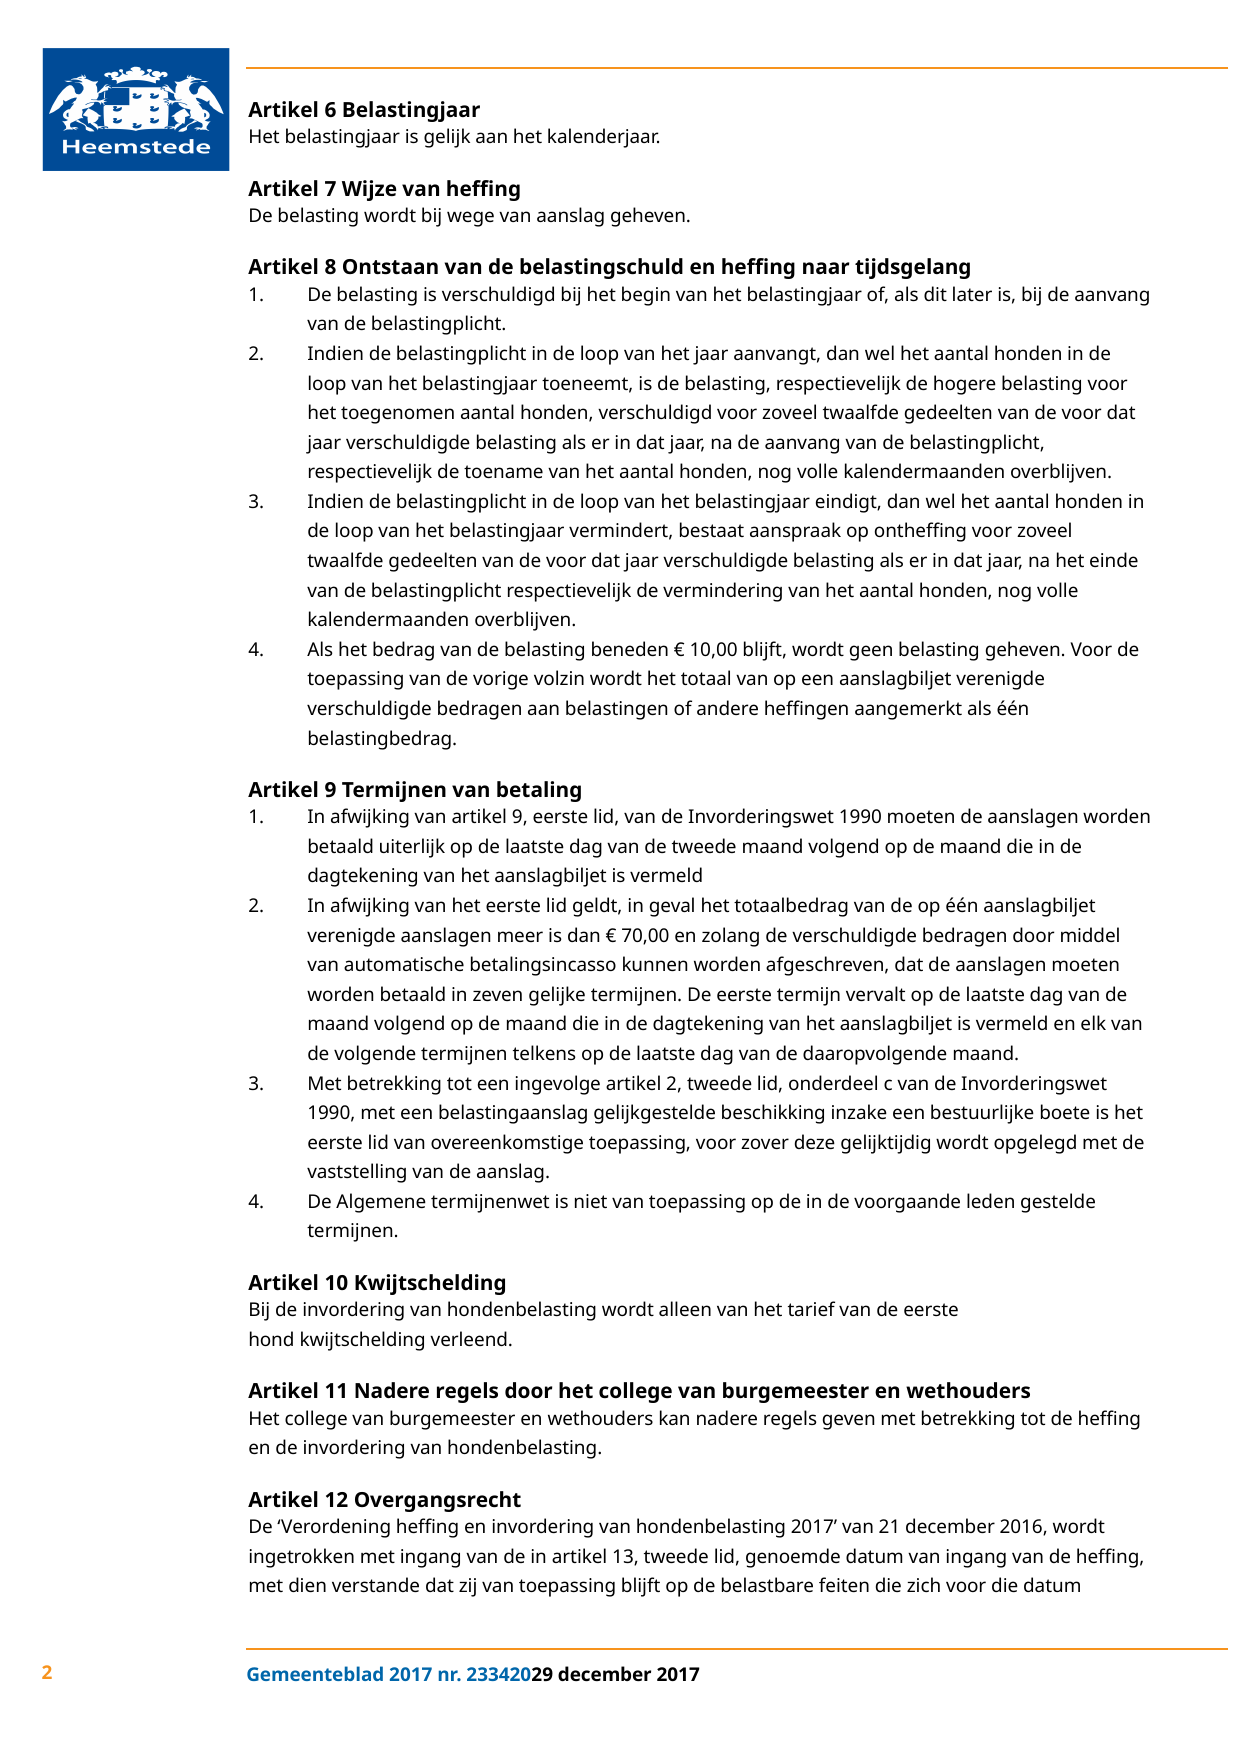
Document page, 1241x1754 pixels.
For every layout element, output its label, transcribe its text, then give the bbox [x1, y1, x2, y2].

text Artikel 12 Overgangsrecht [248, 1485, 1152, 1513]
text Artikel 6 Belastingjaar [248, 95, 1152, 123]
text Artikel 10 Kwijtschelding [248, 1268, 1152, 1297]
list Indien de belastingplicht in de loop van het belastingjaar eindigt, dan wel het aantal honden in de loop van het belastingjaar vermindert, bestaat aanspraak op ontheffing voor zoveel twaalfde gedeelten van de voor dat jaar verschuldigde belasting als er in dat jaar, na het einde van de belastingplicht respectievelijk de vermindering van het aantal honden, nog volle kalendermaanden overblijven. [248, 488, 1152, 632]
picture [41, 47, 231, 172]
text De belasting wordt bij wege van aanslag geheven. [248, 202, 1152, 228]
text Bij de invordering van hondenbelasting wordt alleen van het tarief van de eerste [248, 1297, 1152, 1322]
text Artikel 9 Termijnen van betaling [248, 775, 1152, 803]
list Met betrekking tot een ingevolge artikel 2, tweede lid, onderdeel c van de Invorderingswet 1990, met een belastingaanslag gelijkgestelde beschikking inzake een bestuurlijke boete is het eerste lid van overeenkomstige toepassing, voor zover deze gelijktijdig wordt opgelegd met de vaststelling van de aanslag. [248, 1070, 1152, 1184]
list Indien de belastingplicht in de loop van het jaar aanvangt, dan wel het aantal honden in de loop van het belastingjaar toeneemt, is de belasting, respectievelijk de hogere belasting voor het toegenomen aantal honden, verschuldigd voor zoveel twaalfde gedeelten van de voor dat jaar verschuldigde belasting als er in dat jaar, na de aanvang van de belastingplicht, respectievelijk de toename van het aantal honden, nog volle kalendermaanden overblijven. [248, 340, 1152, 484]
text Het belastingjaar is gelijk aan het kalenderjaar. [248, 123, 1152, 149]
list In afwijking van artikel 9, eerste lid, van de Invorderingswet 1990 moeten de aanslagen worden betaald uiterlijk op de laatste dag van de tweede maand volgend op de maand die in de dagtekening van het aanslagbiljet is vermeld [248, 803, 1152, 888]
list De Algemene termijnenwet is niet van toepassing op de in de voorgaande leden gestelde termijnen. [248, 1188, 1152, 1243]
text Artikel 7 Wijze van heffing [248, 174, 1152, 202]
list De belasting is verschuldigd bij het begin van het belastingjaar of, als dit later is, bij de aanvang van de belastingplicht. [248, 281, 1152, 336]
text Artikel 8 Ontstaan van de belastingschuld en heffing naar tijdsgelang [248, 252, 1152, 281]
list Als het bedrag van de belasting beneden € 10,00 blijft, wordt geen belasting geheven. Voor de toepassing van de vorige volzin wordt het totaal van op een aanslagbiljet verenigde verschuldigde bedragen aan belastingen of andere heffingen aangemerkt als één belastingbedrag. [248, 636, 1152, 750]
text hond kwijtschelding verleend. [248, 1326, 1152, 1352]
list In afwijking van het eerste lid geldt, in geval het totaalbedrag van de op één aanslagbiljet verenigde aanslagen meer is dan € 70,00 en zolang de verschuldigde bedragen door middel van automatische betalingsincasso kunnen worden afgeschreven, dat de aanslagen moeten worden betaald in zeven gelijke termijnen. De eerste termijn vervalt op de laatste dag van de maand volgend op de maand die in de dagtekening van het aanslagbiljet is vermeld en elk van de volgende termijnen telkens op de laatste dag van de daaropvolgende maand. [248, 892, 1152, 1066]
text Het college van burgemeester en wethouders kan nadere regels geven met betrekking tot de heffing en de invordering van hondenbelasting. [248, 1405, 1152, 1460]
text De ‘Verordening heffing en invordering van hondenbelasting 2017’ van 21 december 2016, wordt ingetrokken met ingang van de in artikel 13, tweede lid, genoemde datum van ingang van de heffing, met dien verstande dat zij van toepassing blijft op de belastbare feiten die zich voor die datum [248, 1513, 1152, 1598]
text Artikel 11 Nadere regels door het college van burgemeester en wethouders [248, 1377, 1152, 1405]
